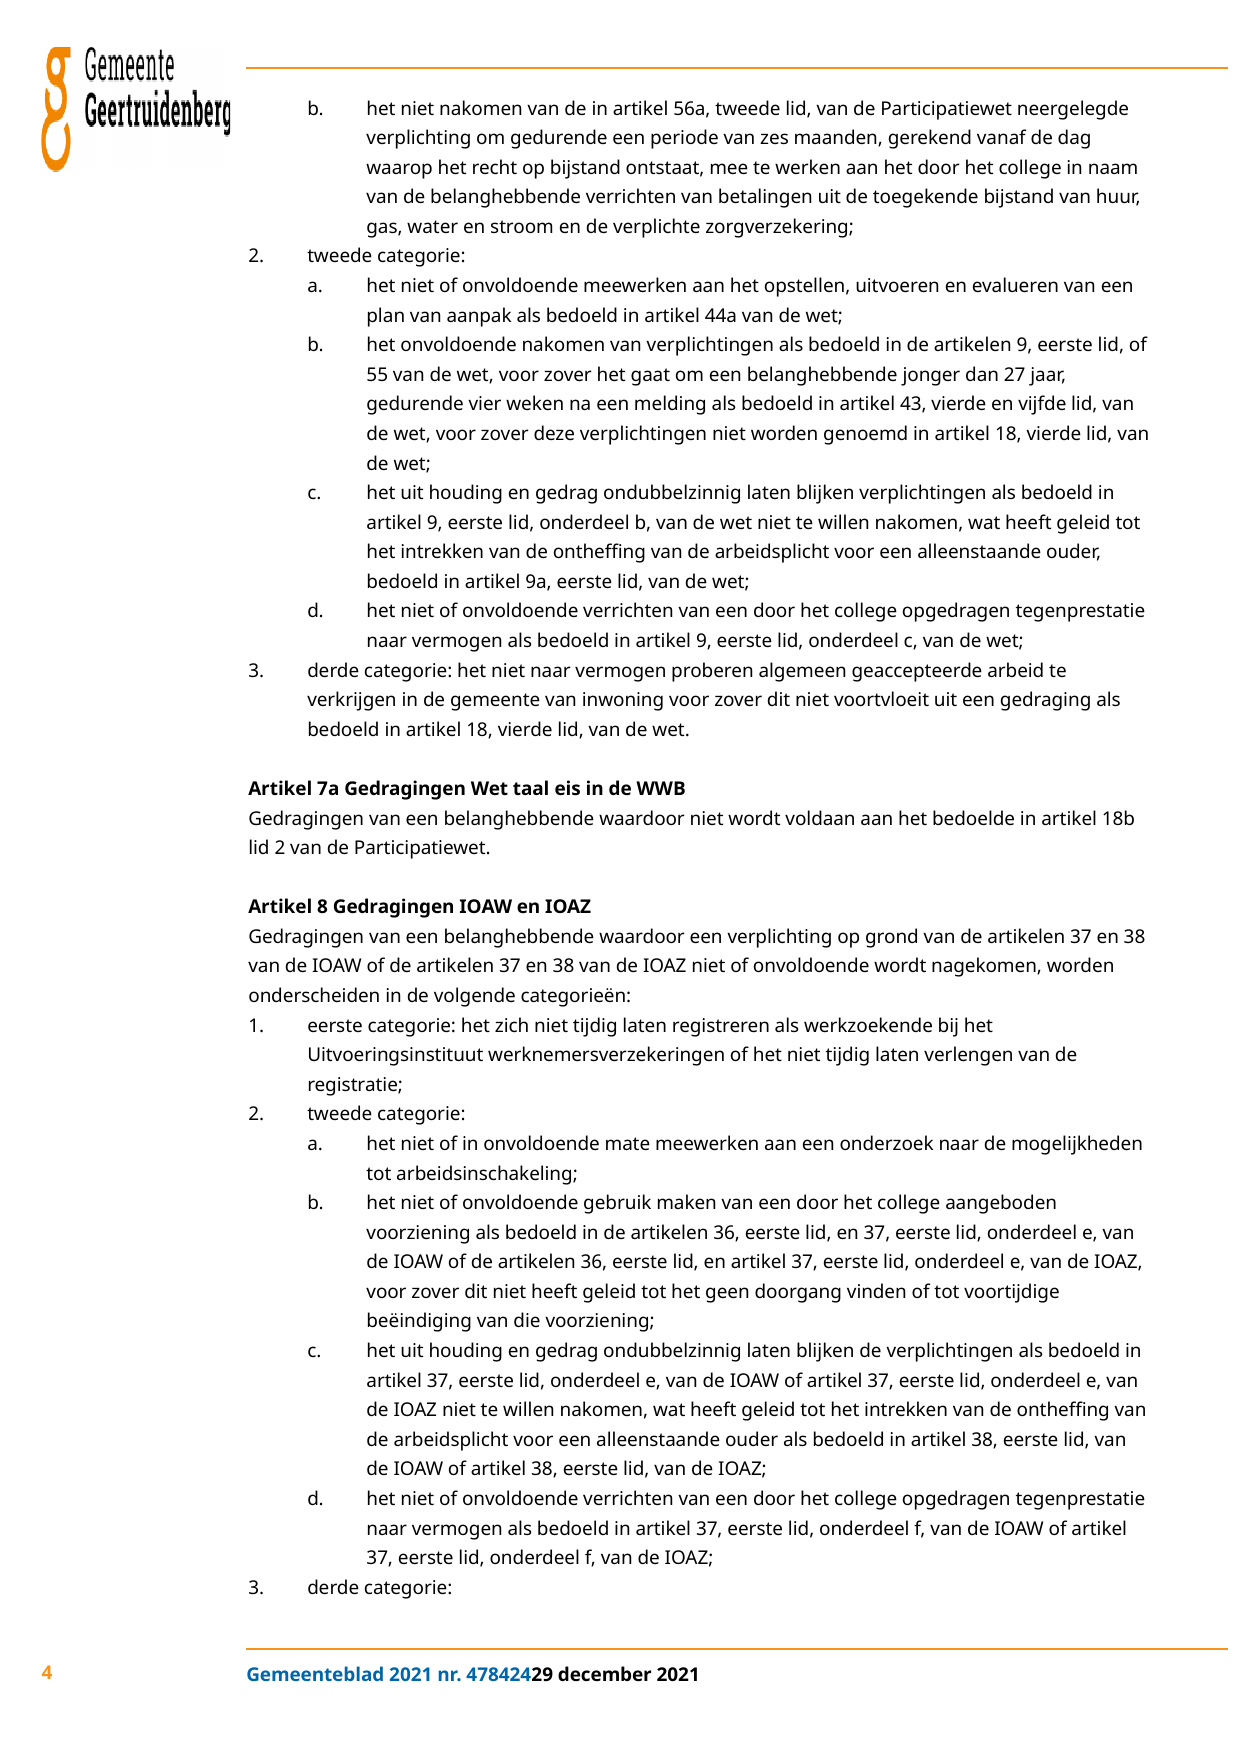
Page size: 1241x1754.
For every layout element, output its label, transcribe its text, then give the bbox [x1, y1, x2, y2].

list het niet nakomen van de in artikel 56a, tweede lid, van de Participatiewet neergelegde verplichting om gedurende een periode van zes maanden, gerekend vanaf de dag waarop het recht op bijstand ontstaat, mee te werken aan het door het college in naam van de belanghebbende verrichten van betalingen uit de toegekende bijstand van huur, gas, water en stroom en de verplichte zorgverzekering; [307, 95, 1152, 239]
list het niet of onvoldoende verrichten van een door het college opgedragen tegenprestatie naar vermogen als bedoeld in artikel 9, eerste lid, onderdeel c, van de wet; [307, 598, 1152, 653]
list derde categorie: het niet naar vermogen proberen algemeen geaccepteerde arbeid te verkrijgen in de gemeente van inwoning voor zover dit niet voortvloeit uit een gedraging als bedoeld in artikel 18, vierde lid, van de wet. [248, 657, 1152, 742]
list het niet of onvoldoende gebruik maken van een door het college aangeboden voorziening als bedoeld in de artikelen 36, eerste lid, en 37, eerste lid, onderdeel e, van de IOAW of de artikelen 36, eerste lid, en artikel 37, eerste lid, onderdeel e, van de IOAZ, voor zover dit niet heeft geleid tot het geen doorgang vinden of tot voortijdige beëindiging van die voorziening; [307, 1189, 1152, 1333]
list het niet of in onvoldoende mate meewerken aan een onderzoek naar de mogelijkheden tot arbeidsinschakeling; [307, 1130, 1152, 1186]
text Gedragingen van een belanghebbende waardoor niet wordt voldaan aan het bedoelde in artikel 18b lid 2 van de Participatiewet. [248, 805, 1152, 860]
list het onvoldoende nakomen van verplichtingen als bedoeld in de artikelen 9, eerste lid, of 55 van de wet, voor zover het gaat om een belanghebbende jonger dan 27 jaar, gedurende vier weken na een melding als bedoeld in artikel 43, vierde en vijfde lid, van de wet, voor zover deze verplichtingen niet worden genoemd in artikel 18, vierde lid, van de wet; [307, 331, 1152, 476]
text Gedragingen van een belanghebbende waardoor een verplichting op grond van de artikelen 37 en 38 van de IOAW of de artikelen 37 en 38 van de IOAZ niet of onvoldoende wordt nagekomen, worden onderscheiden in de volgende categorieën: [248, 923, 1152, 1008]
list het uit houding en gedrag ondubbelzinnig laten blijken verplichtingen als bedoeld in artikel 9, eerste lid, onderdeel b, van de wet niet te willen nakomen, wat heeft geleid tot het intrekken van de ontheffing van de arbeidsplicht voor een alleenstaande ouder, bedoeld in artikel 9a, eerste lid, van de wet; [307, 479, 1152, 594]
list tweede categorie: [248, 243, 1152, 268]
picture [41, 47, 231, 172]
text Artikel 8 Gedragingen IOAW en IOAZ [248, 893, 1152, 919]
list het uit houding en gedrag ondubbelzinnig laten blijken de verplichtingen als bedoeld in artikel 37, eerste lid, onderdeel e, van de IOAW of artikel 37, eerste lid, onderdeel e, van de IOAZ niet te willen nakomen, wat heeft geleid tot het intrekken van de ontheffing van de arbeidsplicht voor een alleenstaande ouder als bedoeld in artikel 38, eerste lid, van de IOAW of artikel 38, eerste lid, van de IOAZ; [307, 1337, 1152, 1481]
list tweede categorie: [248, 1101, 1152, 1126]
text Artikel 7a Gedragingen Wet taal eis in de WWB [248, 775, 1152, 801]
list het niet of onvoldoende meewerken aan het opstellen, uitvoeren en evalueren van een plan van aanpak als bedoeld in artikel 44a van de wet; [307, 272, 1152, 328]
list derde categorie: [248, 1574, 1152, 1600]
list het niet of onvoldoende verrichten van een door het college opgedragen tegenprestatie naar vermogen als bedoeld in artikel 37, eerste lid, onderdeel f, van de IOAW of artikel 37, eerste lid, onderdeel f, van de IOAZ; [307, 1485, 1152, 1570]
list eerste categorie: het zich niet tijdig laten registreren als werkzoekende bij het Uitvoeringsinstituut werknemersverzekeringen of het niet tijdig laten verlengen van de registratie; [248, 1012, 1152, 1097]
